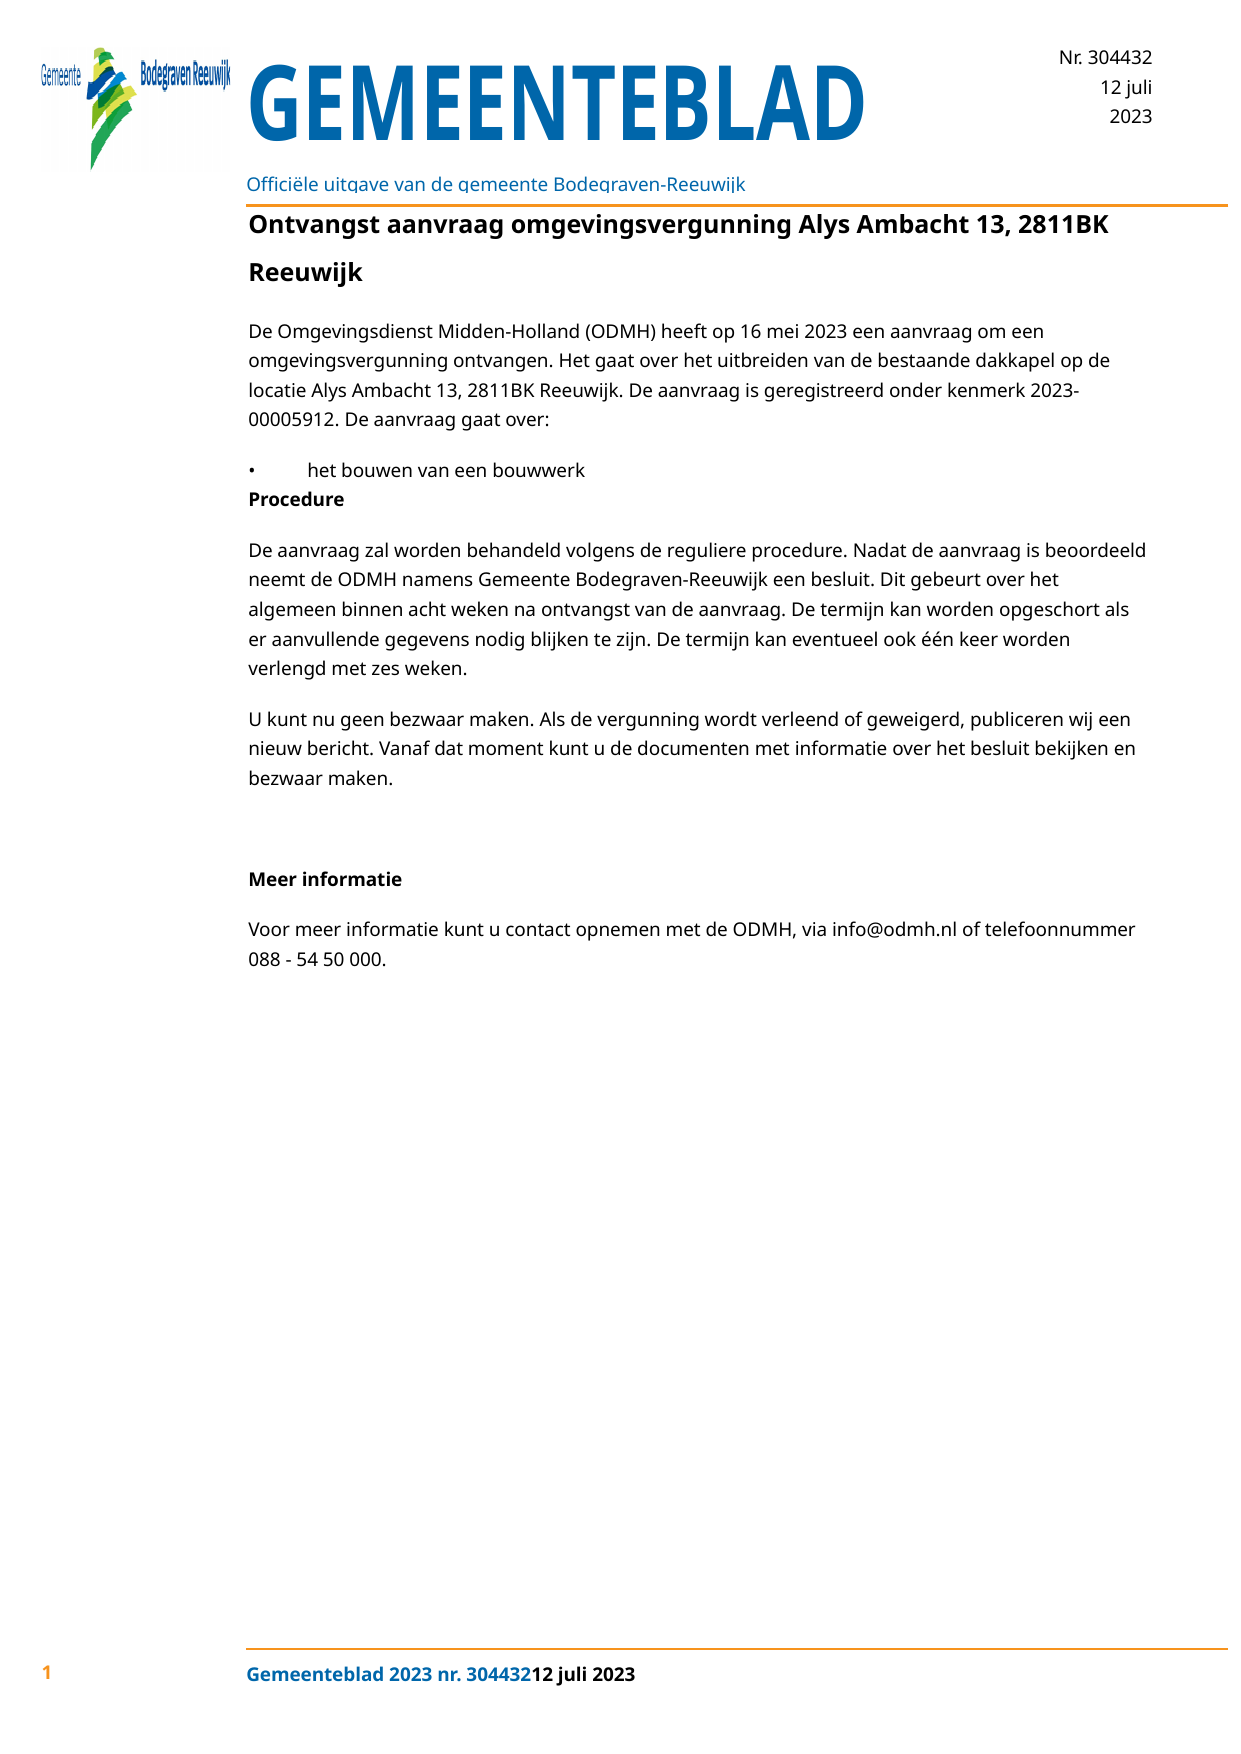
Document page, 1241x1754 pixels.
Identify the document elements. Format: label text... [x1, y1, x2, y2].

list het bouwen van een bouwwerk [248, 457, 1152, 483]
text Voor meer informatie kunt u contact opnemen met de ODMH, via info@odmh.nl of telefoonnummer 088 - 54 50 000. [248, 916, 1152, 972]
text De aanvraag zal worden behandeld volgens de reguliere procedure. Nadat de aanvraag is beoordeeld neemt de ODMH namens Gemeente Bodegraven-Reeuwijk een besluit. Dit gebeurt over het algemeen binnen acht weken na ontvangst van de aanvraag. De termijn kan worden opgeschort als er aanvullende gegevens nodig blijken te zijn. De termijn kan eventueel ook één keer worden verlengd met zes weken. [248, 537, 1152, 681]
text Procedure [248, 487, 1152, 512]
text Meer informatie [248, 866, 1152, 892]
text U kunt nu geen bezwaar maken. Als de vergunning wordt verleend of geweigerd, publiceren wij een nieuw bericht. Vanaf dat moment kunt u de documenten met informatie over het besluit bekijken en bezwaar maken. [248, 706, 1152, 791]
text De Omgevingsdienst Midden-Holland (ODMH) heeft op 16 mei 2023 een aanvraag om een omgevingsvergunning ontvangen. Het gaat over het uitbreiden van de bestaande dakkapel op de locatie Alys Ambacht 13, 2811BK Reeuwijk. De aanvraag is geregistreerd onder kenmerk 2023-00005912. De aanvraag gaat over: [248, 318, 1152, 432]
text Ontvangst aanvraag omgevingsvergunning Alys Ambacht 13, 2811BK Reeuwijk [248, 207, 1152, 288]
picture [41, 47, 231, 172]
